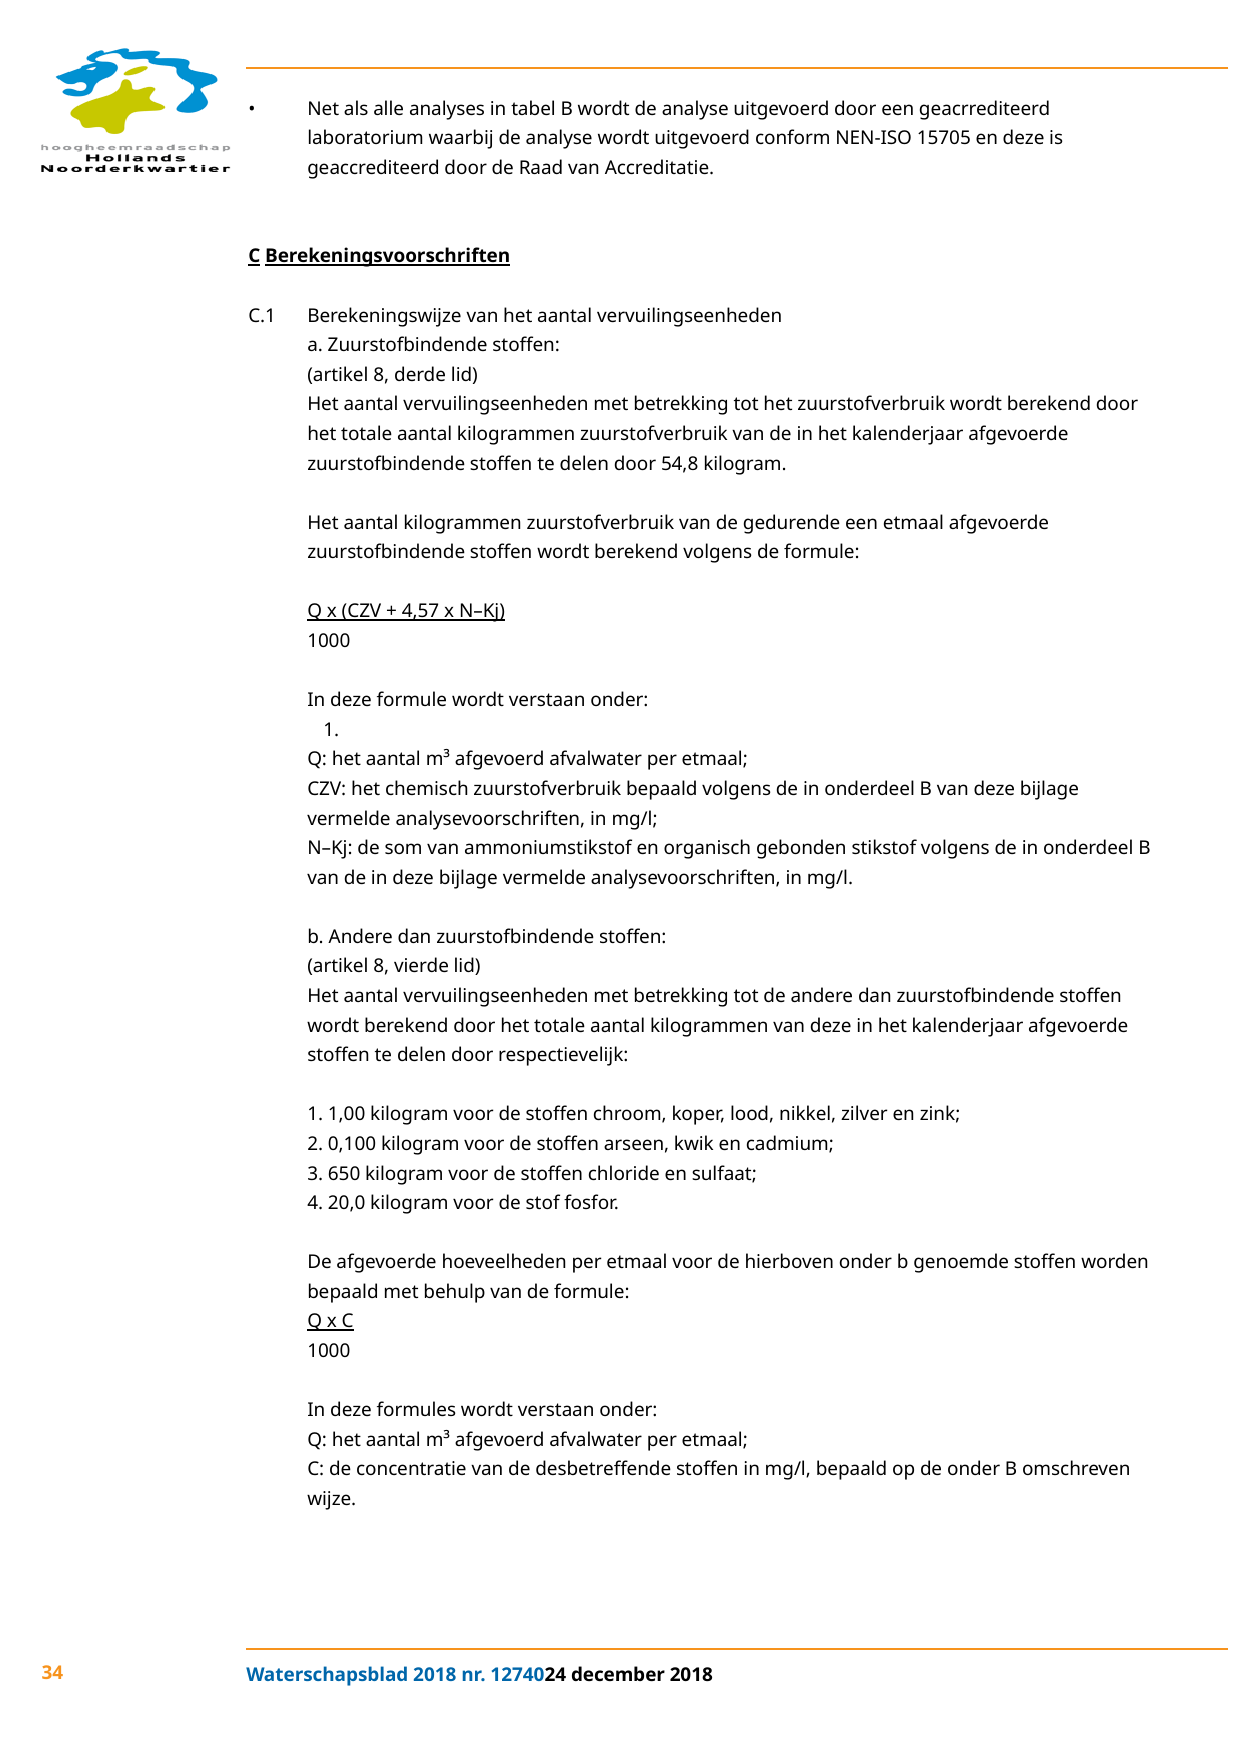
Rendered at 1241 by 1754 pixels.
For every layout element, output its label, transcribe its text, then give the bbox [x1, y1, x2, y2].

list Q x (CZV + 4,57 x N–Kj) [248, 598, 1152, 623]
list In deze formules wordt verstaan onder: [248, 1396, 1152, 1422]
list Q: het aantal m³ afgevoerd afvalwater per etmaal; [248, 746, 1152, 771]
list De afgevoerde hoeveelheden per etmaal voor de hierboven onder b genoemde stoffen worden bepaald met behulp van de formule: [248, 1248, 1152, 1304]
list Q: het aantal m³ afgevoerd afvalwater per etmaal; [248, 1426, 1152, 1452]
list Berekeningswijze van het aantal vervuilingseenheden [248, 302, 1152, 328]
list Het aantal vervuilingseenheden met betrekking tot de andere dan zuurstofbindende stoffen wordt berekend door het totale aantal kilogrammen van deze in het kalenderjaar afgevoerde stoffen te delen door respectievelijk: [248, 982, 1152, 1067]
list 1000 [248, 1337, 1152, 1363]
picture [41, 47, 231, 172]
list 2. 0,100 kilogram voor de stoffen arseen, kwik en cadmium; [248, 1130, 1152, 1156]
list In deze formule wordt verstaan onder: [248, 686, 1152, 712]
list CZV: het chemisch zuurstofverbruik bepaald volgens de in onderdeel B van deze bijlage vermelde analysevoorschriften, in mg/l; [248, 775, 1152, 831]
list Het aantal kilogrammen zuurstofverbruik van de gedurende een etmaal afgevoerde zuurstofbindende stoffen wordt berekend volgens de formule: [248, 509, 1152, 564]
list a. Zuurstofbindende stoffen: [248, 331, 1152, 357]
list 3. 650 kilogram voor de stoffen chloride en sulfaat; [248, 1160, 1152, 1186]
list N–Kj: de som van ammoniumstikstof en organisch gebonden stikstof volgens de in onderdeel B van de in deze bijlage vermelde analysevoorschriften, in mg/l. [248, 834, 1152, 890]
list b. Andere dan zuurstofbindende stoffen: [248, 923, 1152, 949]
text C Berekeningsvoorschriften [248, 243, 1152, 268]
list (artikel 8, vierde lid) [248, 953, 1152, 978]
list 1000 [248, 627, 1152, 653]
list (artikel 8, derde lid) [248, 361, 1152, 387]
list 4. 20,0 kilogram voor de stof fosfor. [248, 1189, 1152, 1215]
list Net als alle analyses in tabel B wordt de analyse uitgevoerd door een geacrrediteerd laboratorium waarbij de analyse wordt uitgevoerd conform NEN-ISO 15705 en deze is geaccrediteerd door de Raad van Accreditatie. [248, 95, 1152, 180]
list C: de concentratie van de desbetreffende stoffen in mg/l, bepaald op de onder B omschreven wijze. [248, 1456, 1152, 1511]
list Q x C [248, 1308, 1152, 1333]
list Het aantal vervuilingseenheden met betrekking tot het zuurstofverbruik wordt berekend door het totale aantal kilogrammen zuurstofverbruik van de in het kalenderjaar afgevoerde zuurstofbindende stoffen te delen door 54,8 kilogram. [248, 391, 1152, 476]
list 1. 1,00 kilogram voor de stoffen chroom, koper, lood, nikkel, zilver en zink; [248, 1101, 1152, 1126]
